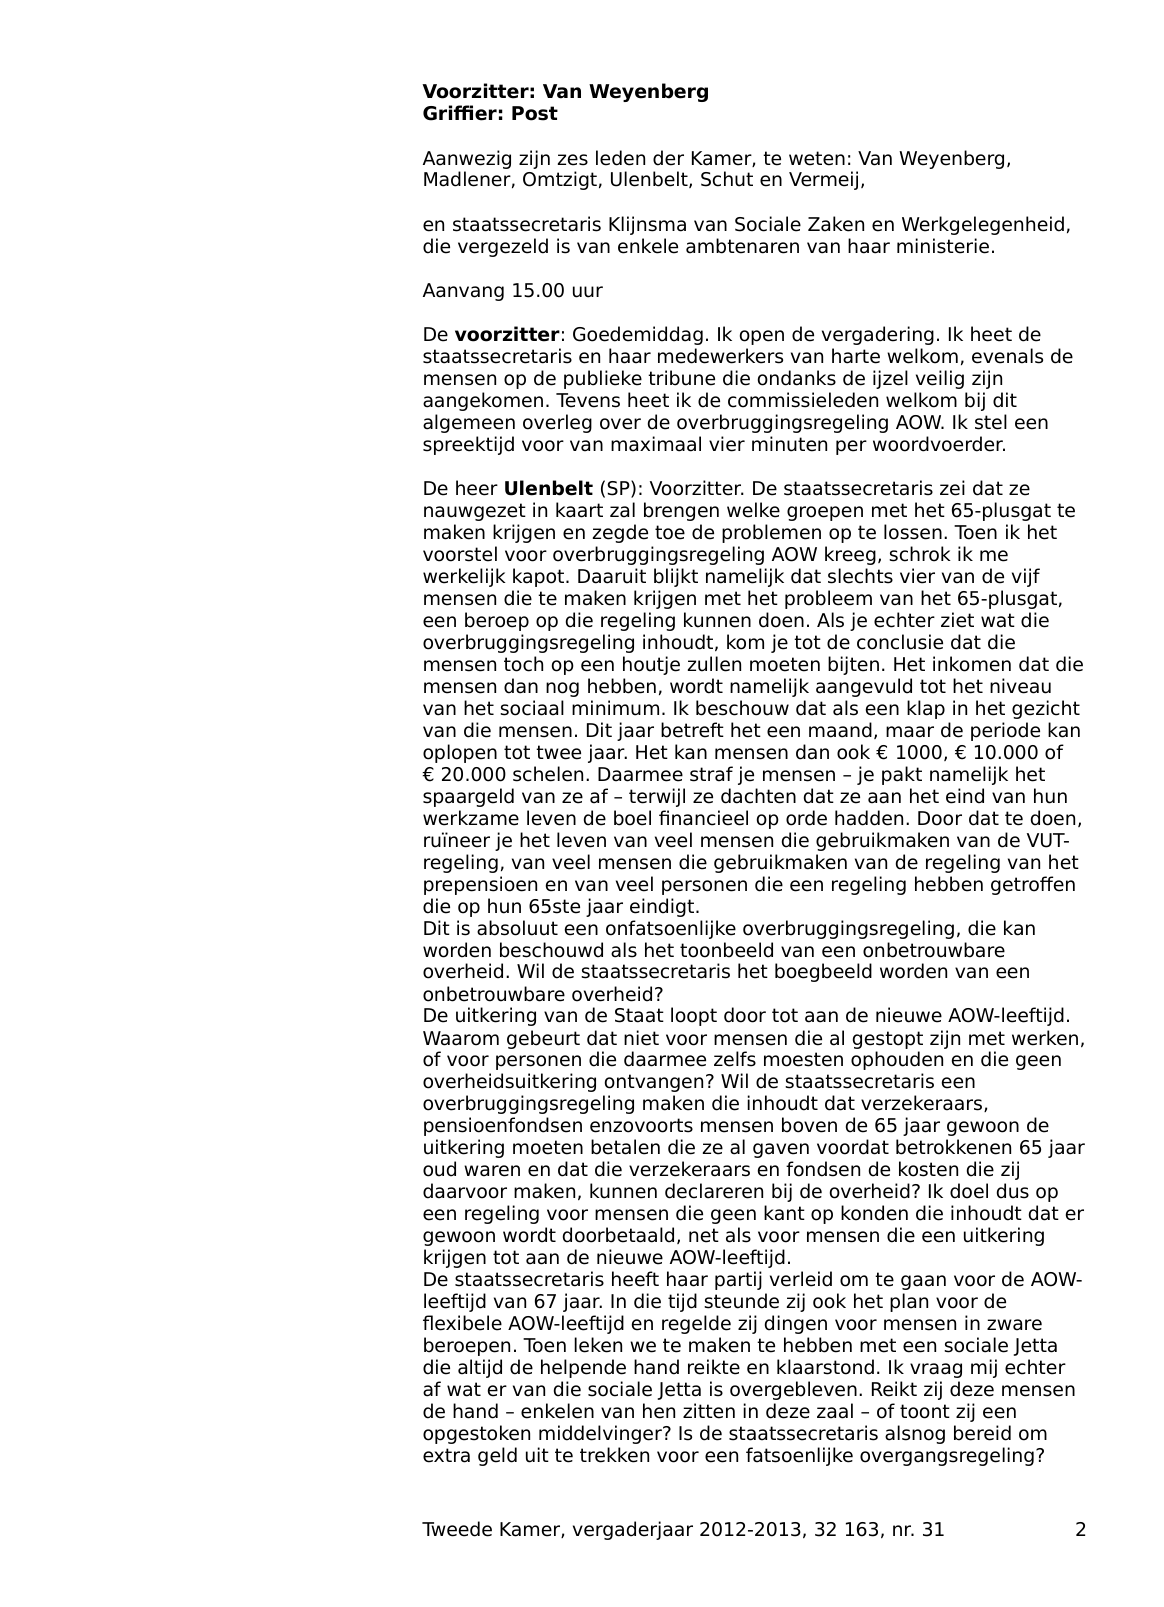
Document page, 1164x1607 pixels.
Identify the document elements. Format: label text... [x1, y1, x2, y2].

text De voorzitter: Goedemiddag. Ik open de vergadering. Ik heet de staatssecretaris en haar medewerkers van harte welkom, evenals de mensen op de publieke tribune die ondanks de ijzel veilig zijn aangekomen. Tevens heet ik de commissieleden welkom bij dit algemeen overleg over de overbruggingsregeling AOW. Ik stel een spreektijd voor van maximaal vier minuten per woordvoerder. [422, 324, 1087, 456]
text en staatssecretaris Klijnsma van Sociale Zaken en Werkgelegenheid, die vergezeld is van enkele ambtenaren van haar ministerie. [422, 213, 1087, 257]
text Aanvang 15.00 uur [422, 280, 1087, 302]
text De staatssecretaris heeft haar partij verleid om te gaan voor de AOW-leeftijd van 67 jaar. In die tijd steunde zij ook het plan voor de flexibele AOW-leeftijd en regelde zij dingen voor mensen in zware beroepen. Toen leken we te maken te hebben met een sociale Jetta die altijd de helpende hand reikte en klaarstond. Ik vraag mij echter af wat er van die sociale Jetta is overgebleven. Reikt zij deze mensen de hand – enkelen van hen zitten in deze zaal – of toont zij een opgestoken middelvinger? Is de staatssecretaris alsnog bereid om extra geld uit te trekken voor een fatsoenlijke overgangsregeling? [422, 1269, 1087, 1467]
text Griffier: Post [422, 103, 1087, 125]
text Dit is absoluut een onfatsoenlijke overbruggingsregeling, die kan worden beschouwd als het toonbeeld van een onbetrouwbare overheid. Wil de staatssecretaris het boegbeeld worden van een onbetrouwbare overheid? [422, 917, 1087, 1005]
text Voorzitter: Van Weyenberg [422, 81, 1087, 103]
text Aanwezig zijn zes leden der Kamer, te weten: Van Weyenberg, Madlener, Omtzigt, Ulenbelt, Schut en Vermeij, [422, 147, 1087, 191]
text De heer Ulenbelt (SP): Voorzitter. De staatssecretaris zei dat ze nauwgezet in kaart zal brengen welke groepen met het 65-plusgat te maken krijgen en zegde toe de problemen op te lossen. Toen ik het voorstel voor overbruggingsregeling AOW kreeg, schrok ik me werkelijk kapot. Daaruit blijkt namelijk dat slechts vier van de vijf mensen die te maken krijgen met het probleem van het 65-plusgat, een beroep op die regeling kunnen doen. Als je echter ziet wat die overbruggingsregeling inhoudt, kom je tot de conclusie dat die mensen toch op een houtje zullen moeten bijten. Het inkomen dat die mensen dan nog hebben, wordt namelijk aangevuld tot het niveau van het sociaal minimum. Ik beschouw dat als een klap in het gezicht van die mensen. Dit jaar betreft het een maand, maar de periode kan oplopen tot twee jaar. Het kan mensen dan ook € 1000, € 10.000 of € 20.000 schelen. Daarmee straf je mensen – je pakt namelijk het spaargeld van ze af – terwijl ze dachten dat ze aan het eind van hun werkzame leven de boel financieel op orde hadden. Door dat te doen, ruïneer je het leven van veel mensen die gebruikmaken van de VUT-regeling, van veel mensen die gebruikmaken van de regeling van het prepensioen en van veel personen die een regeling hebben getroffen die op hun 65ste jaar eindigt. [422, 478, 1087, 917]
text De uitkering van de Staat loopt door tot aan de nieuwe AOW-leeftijd. Waarom gebeurt dat niet voor mensen die al gestopt zijn met werken, of voor personen die daarmee zelfs moesten ophouden en die geen overheidsuitkering ontvangen? Wil de staatssecretaris een overbruggingsregeling maken die inhoudt dat verzekeraars, pensioenfondsen enzovoorts mensen boven de 65 jaar gewoon de uitkering moeten betalen die ze al gaven voordat betrokkenen 65 jaar oud waren en dat die verzekeraars en fondsen de kosten die zij daarvoor maken, kunnen declareren bij de overheid? Ik doel dus op een regeling voor mensen die geen kant op konden die inhoudt dat er gewoon wordt doorbetaald, net als voor mensen die een uitkering krijgen tot aan de nieuwe AOW-leeftijd. [422, 1005, 1087, 1269]
